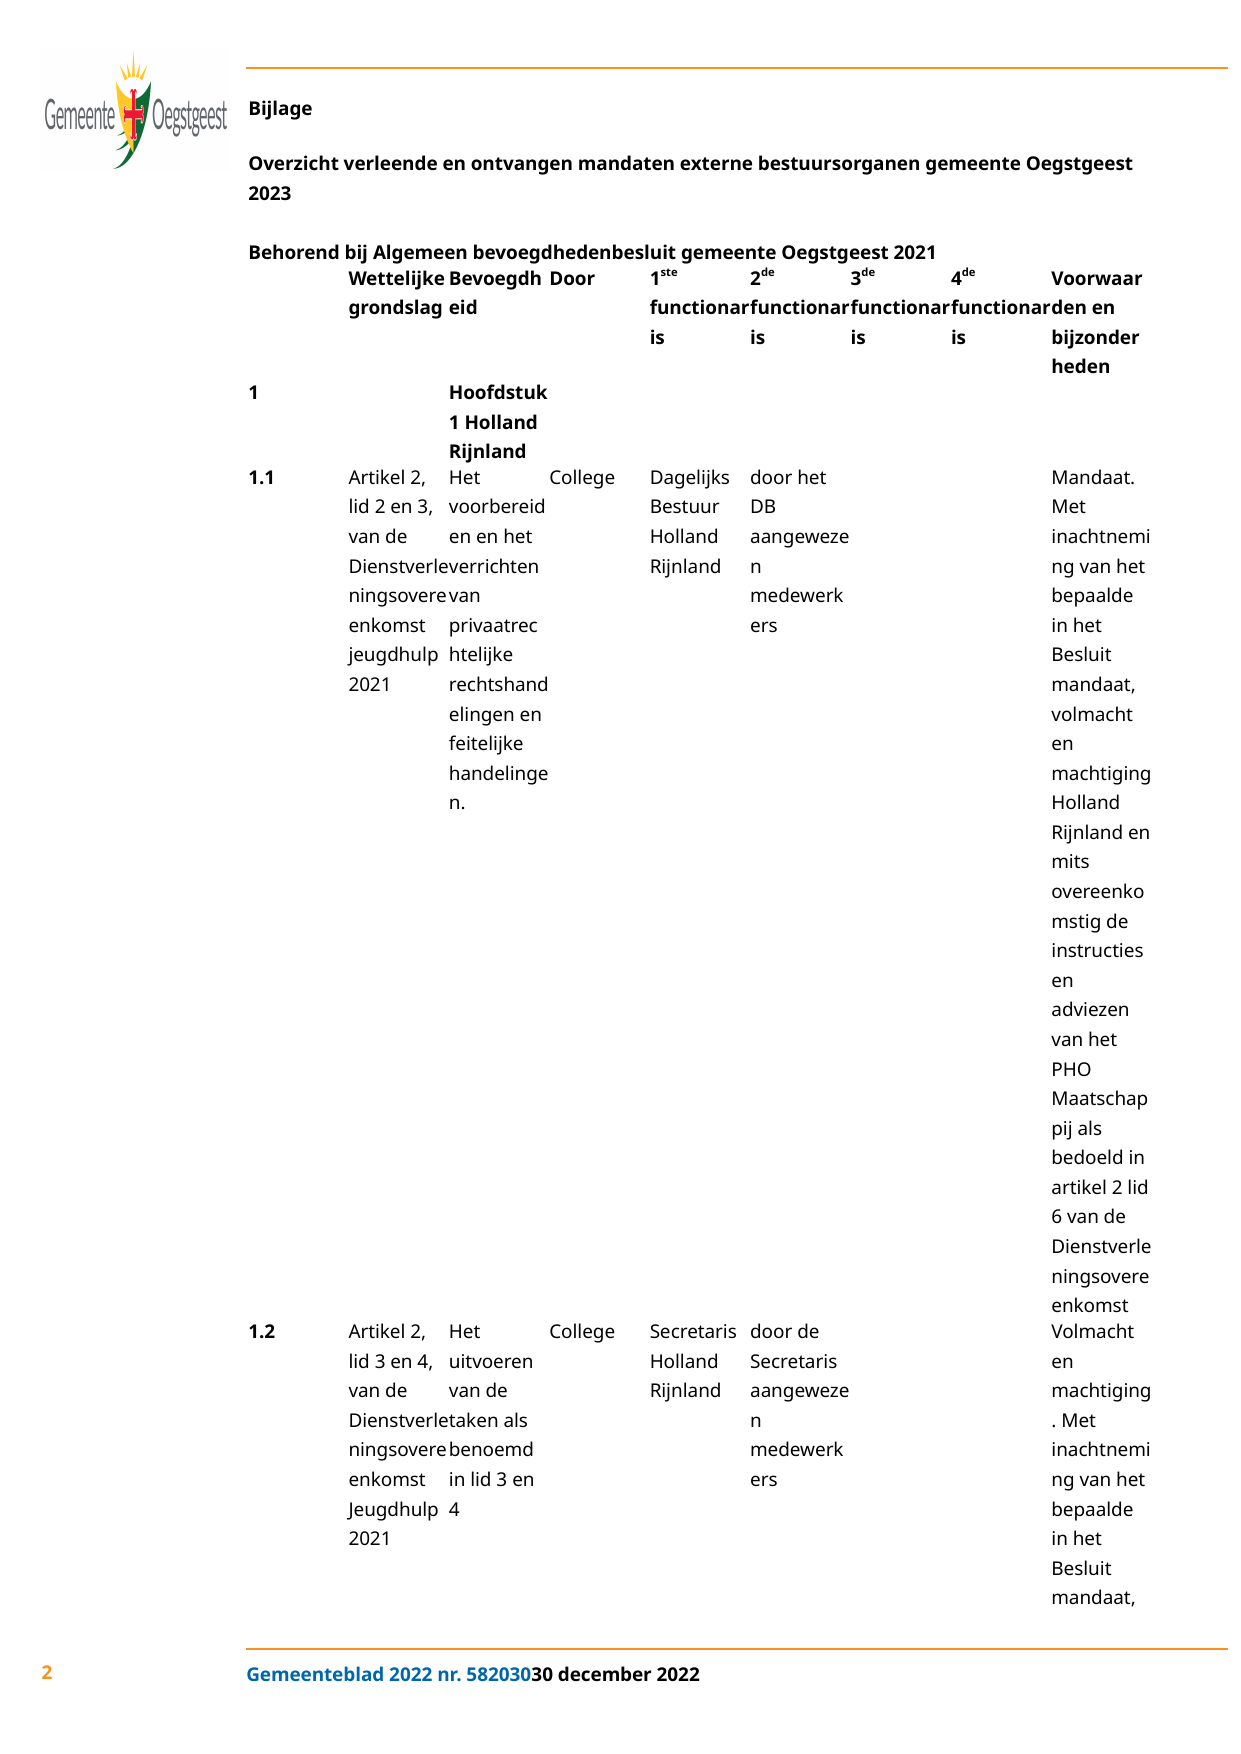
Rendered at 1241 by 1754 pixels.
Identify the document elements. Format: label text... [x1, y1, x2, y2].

table_cell 4de functionaris [951, 265, 1051, 379]
table_cell Wettelijke grondslag [348, 265, 449, 379]
table_cell Dagelijks Bestuur Holland Rijnland [650, 464, 750, 1318]
table_cell Mandaat. Met inachtneming van het bepaalde in het Besluit mandaat, volmacht en machtiging Holland Rijnland en mits overeenkomstig de instructies en adviezen van het PHO Maatschappij als bedoeld in artikel 2 lid 6 van de Dienstverleningsovereenkomst [1051, 464, 1152, 1318]
table_cell [951, 379, 1051, 464]
table_cell Artikel 2, lid 3 en 4, van de Dienstverleningsovereenkomst Jeugdhulp 2021 [348, 1318, 449, 1610]
table_cell Hoofdstuk 1 Holland Rijnland [449, 379, 549, 464]
text Bijlage [248, 95, 1152, 121]
table_cell Bevoegdheid [449, 265, 549, 379]
table_cell 1.2 [248, 1318, 348, 1610]
table_cell 2de functionaris [750, 265, 850, 379]
picture [41, 47, 231, 172]
table_cell door het DB aangewezen medewerkers [750, 464, 850, 1318]
table_header Overzicht verleende en ontvangen mandaten externe bestuursorganen gemeente Oegstgeest 2023 Behorend bij Algemeen bevoegdhedenbesluit gemeente Oegstgeest 2021 [248, 150, 1152, 265]
table_cell [850, 1318, 951, 1610]
table_cell [348, 379, 449, 464]
table_cell [850, 464, 951, 1318]
table_cell Volmacht en machtiging. Met inachtneming van het bepaalde in het Besluit mandaat, [1051, 1318, 1152, 1610]
table_cell [549, 379, 649, 464]
table_cell Artikel 2, lid 2 en 3, van de Dienstverleningsovereenkomst jeugdhulp 2021 [348, 464, 449, 1318]
table_cell [951, 464, 1051, 1318]
table_cell 1ste functionaris [650, 265, 750, 379]
table_cell [248, 265, 348, 379]
table_cell door de Secretaris aangewezen medewerkers [750, 1318, 850, 1610]
table_cell Het voorbereiden en het verrichten van privaatrechtelijke rechtshandelingen en feitelijke handelingen. [449, 464, 549, 1318]
table_cell College [549, 464, 649, 1318]
table_cell 1 [248, 379, 348, 464]
table_cell Door [549, 265, 649, 379]
table_cell Voorwaarden en bijzonderheden [1051, 265, 1152, 379]
table_cell [850, 379, 951, 464]
table_cell Het uitvoeren van de taken als benoemd in lid 3 en 4 [449, 1318, 549, 1610]
table_cell [750, 379, 850, 464]
table_cell Secretaris Holland Rijnland [650, 1318, 750, 1610]
table_cell [1051, 379, 1152, 464]
table_cell 1.1 [248, 464, 348, 1318]
table_cell [650, 379, 750, 464]
table_cell [951, 1318, 1051, 1610]
table_cell College [549, 1318, 649, 1610]
table_cell 3de functionaris [850, 265, 951, 379]
